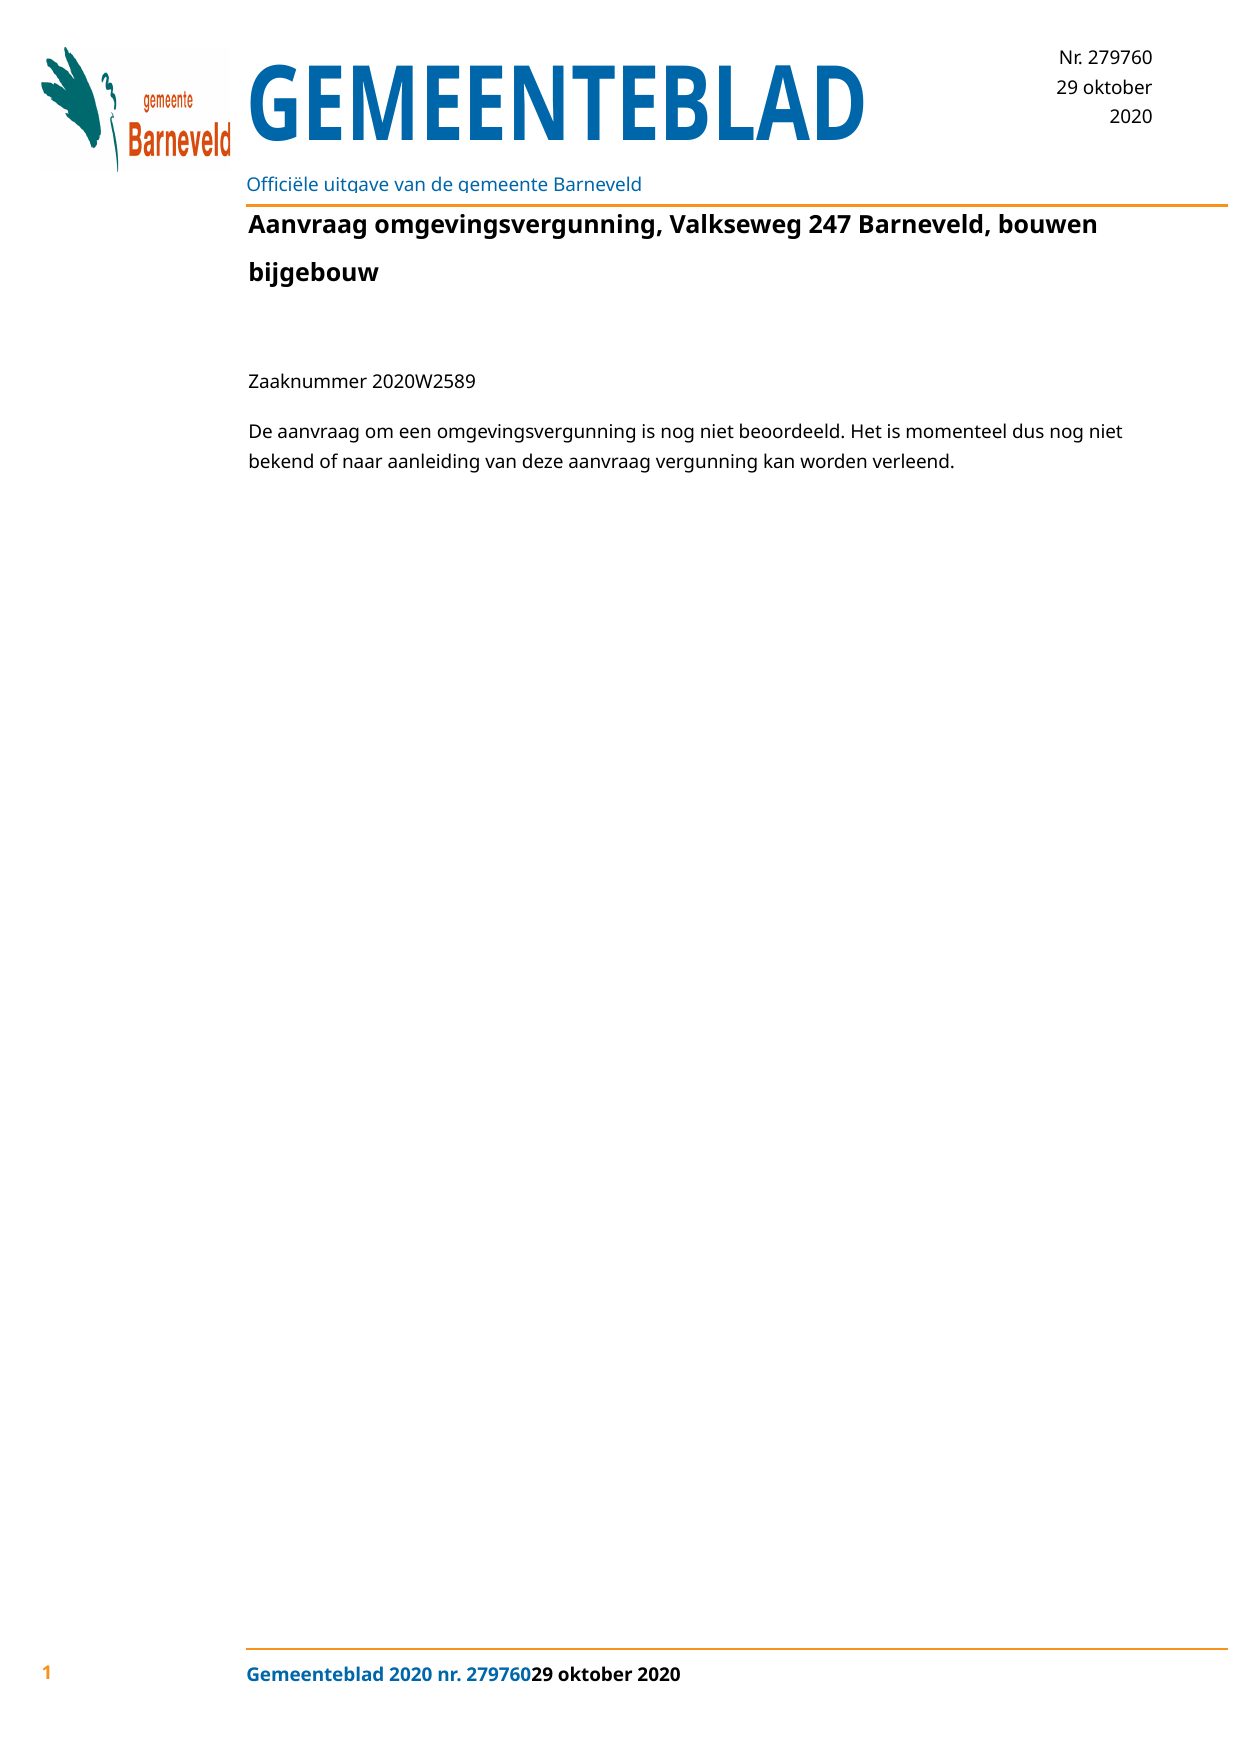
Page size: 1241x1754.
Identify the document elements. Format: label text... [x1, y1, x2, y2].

picture [41, 47, 231, 172]
text Aanvraag omgevingsvergunning, Valkseweg 247 Barneveld, bouwen bijgebouw [248, 207, 1152, 288]
text De aanvraag om een omgevingsvergunning is nog niet beoordeeld. Het is momenteel dus nog niet bekend of naar aanleiding van deze aanvraag vergunning kan worden verleend. [248, 419, 1152, 474]
text Zaaknummer 2020W2589 [248, 368, 1152, 394]
